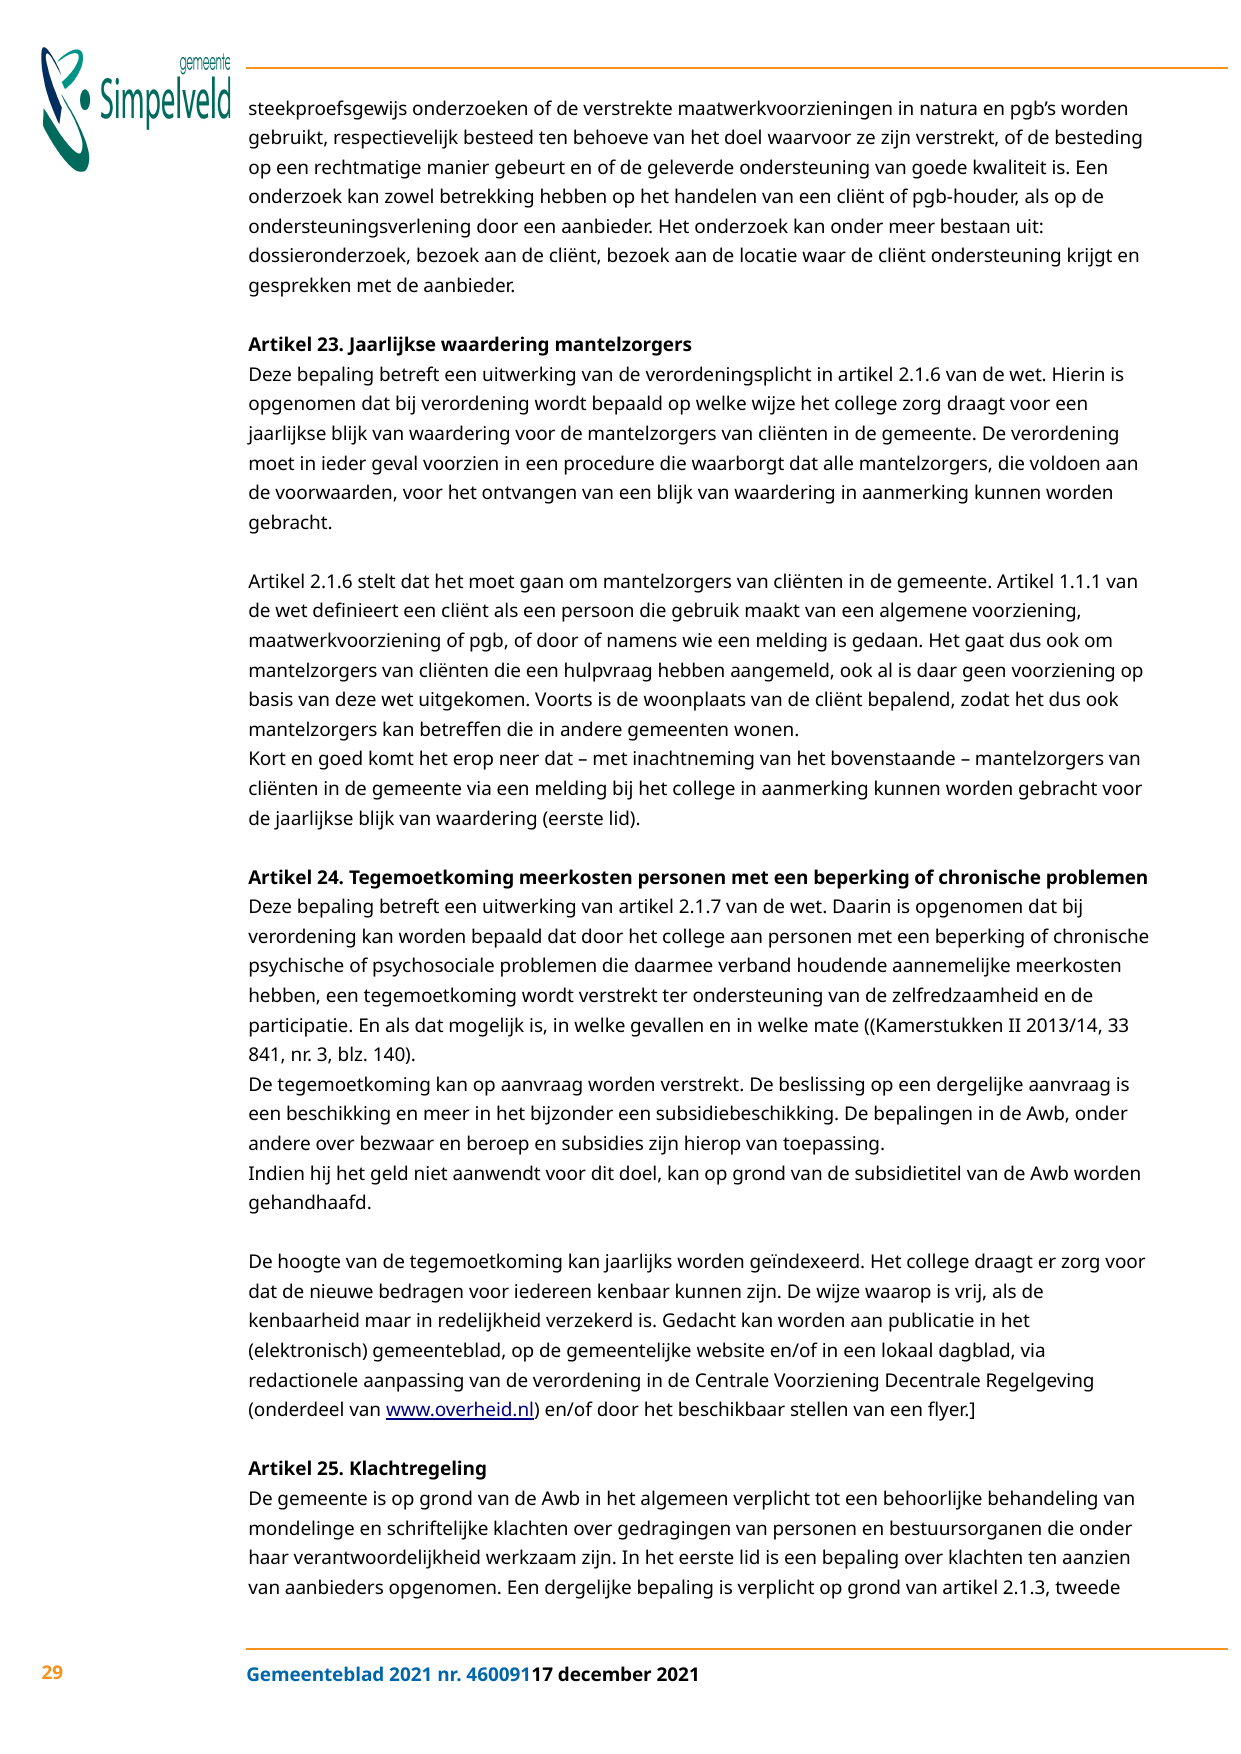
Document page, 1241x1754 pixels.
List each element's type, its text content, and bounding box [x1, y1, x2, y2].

text Indien hij het geld niet aanwendt voor dit doel, kan op grond van de subsidietitel van de Awb worden gehandhaafd. [248, 1160, 1152, 1215]
text Artikel 2.1.6 stelt dat het moet gaan om mantelzorgers van cliënten in de gemeente. Artikel 1.1.1 van de wet definieert een cliënt als een persoon die gebruik maakt van een algemene voorziening, maatwerkvoorziening of pgb, of door of namens wie een melding is gedaan. Het gaat dus ook om mantelzorgers van cliënten die een hulpvraag hebben aangemeld, ook al is daar geen voorziening op basis van deze wet uitgekomen. Voorts is de woonplaats van de cliënt bepalend, zodat het dus ook mantelzorgers kan betreffen die in andere gemeenten wonen. [248, 568, 1152, 742]
text De hoogte van de tegemoetkoming kan jaarlijks worden geïndexeerd. Het college draagt er zorg voor dat de nieuwe bedragen voor iedereen kenbaar kunnen zijn. De wijze waarop is vrij, als de kenbaarheid maar in redelijkheid verzekerd is. Gedacht kan worden aan publicatie in het (elektronisch) gemeenteblad, op de gemeentelijke website en/of in een lokaal dagblad, via redactionele aanpassing van de verordening in de Centrale Voorziening Decentrale Regelgeving (onderdeel van www.overheid.nl) en/of door het beschikbaar stellen van een flyer.] [248, 1248, 1152, 1422]
text Deze bepaling betreft een uitwerking van de verordeningsplicht in artikel 2.1.6 van de wet. Hierin is opgenomen dat bij verordening wordt bepaald op welke wijze het college zorg draagt voor een jaarlijkse blijk van waardering voor de mantelzorgers van cliënten in de gemeente. De verordening moet in ieder geval voorzien in een procedure die waarborgt dat alle mantelzorgers, die voldoen aan de voorwaarden, voor het ontvangen van een blijk van waardering in aanmerking kunnen worden gebracht. [248, 361, 1152, 535]
text Artikel 24. Tegemoetkoming meerkosten personen met een beperking of chronische problemen [248, 864, 1152, 890]
text Kort en goed komt het erop neer dat – met inachtneming van het bovenstaande – mantelzorgers van cliënten in de gemeente via een melding bij het college in aanmerking kunnen worden gebracht voor de jaarlijkse blijk van waardering (eerste lid). [248, 746, 1152, 831]
text Artikel 25. Klachtregeling [248, 1456, 1152, 1481]
picture [41, 47, 231, 172]
text De gemeente is op grond van de Awb in het algemeen verplicht tot een behoorlijke behandeling van mondelinge en schriftelijke klachten over gedragingen van personen en bestuursorganen die onder haar verantwoordelijkheid werkzaam zijn. In het eerste lid is een bepaling over klachten ten aanzien van aanbieders opgenomen. Een dergelijke bepaling is verplicht op grond van artikel 2.1.3, tweede [248, 1485, 1152, 1600]
text Artikel 23. Jaarlijkse waardering mantelzorgers [248, 331, 1152, 357]
text De tegemoetkoming kan op aanvraag worden verstrekt. De beslissing op een dergelijke aanvraag is een beschikking en meer in het bijzonder een subsidiebeschikking. De bepalingen in de Awb, onder andere over bezwaar en beroep en subsidies zijn hierop van toepassing. [248, 1071, 1152, 1156]
text Deze bepaling betreft een uitwerking van artikel 2.1.7 van de wet. Daarin is opgenomen dat bij verordening kan worden bepaald dat door het college aan personen met een beperking of chronische psychische of psychosociale problemen die daarmee verband houdende aannemelijke meerkosten hebben, een tegemoetkoming wordt verstrekt ter ondersteuning van de zelfredzaamheid en de participatie. En als dat mogelijk is, in welke gevallen en in welke mate ((Kamerstukken II 2013/14, 33 841, nr. 3, blz. 140). [248, 893, 1152, 1067]
text steekproefsgewijs onderzoeken of de verstrekte maatwerkvoorzieningen in natura en pgb’s worden gebruikt, respectievelijk besteed ten behoeve van het doel waarvoor ze zijn verstrekt, of de besteding op een rechtmatige manier gebeurt en of de geleverde ondersteuning van goede kwaliteit is. Een onderzoek kan zowel betrekking hebben op het handelen van een cliënt of pgb-houder, als op de ondersteuningsverlening door een aanbieder. Het onderzoek kan onder meer bestaan uit: dossieronderzoek, bezoek aan de cliënt, bezoek aan de locatie waar de cliënt ondersteuning krijgt en gesprekken met de aanbieder. [248, 95, 1152, 298]
